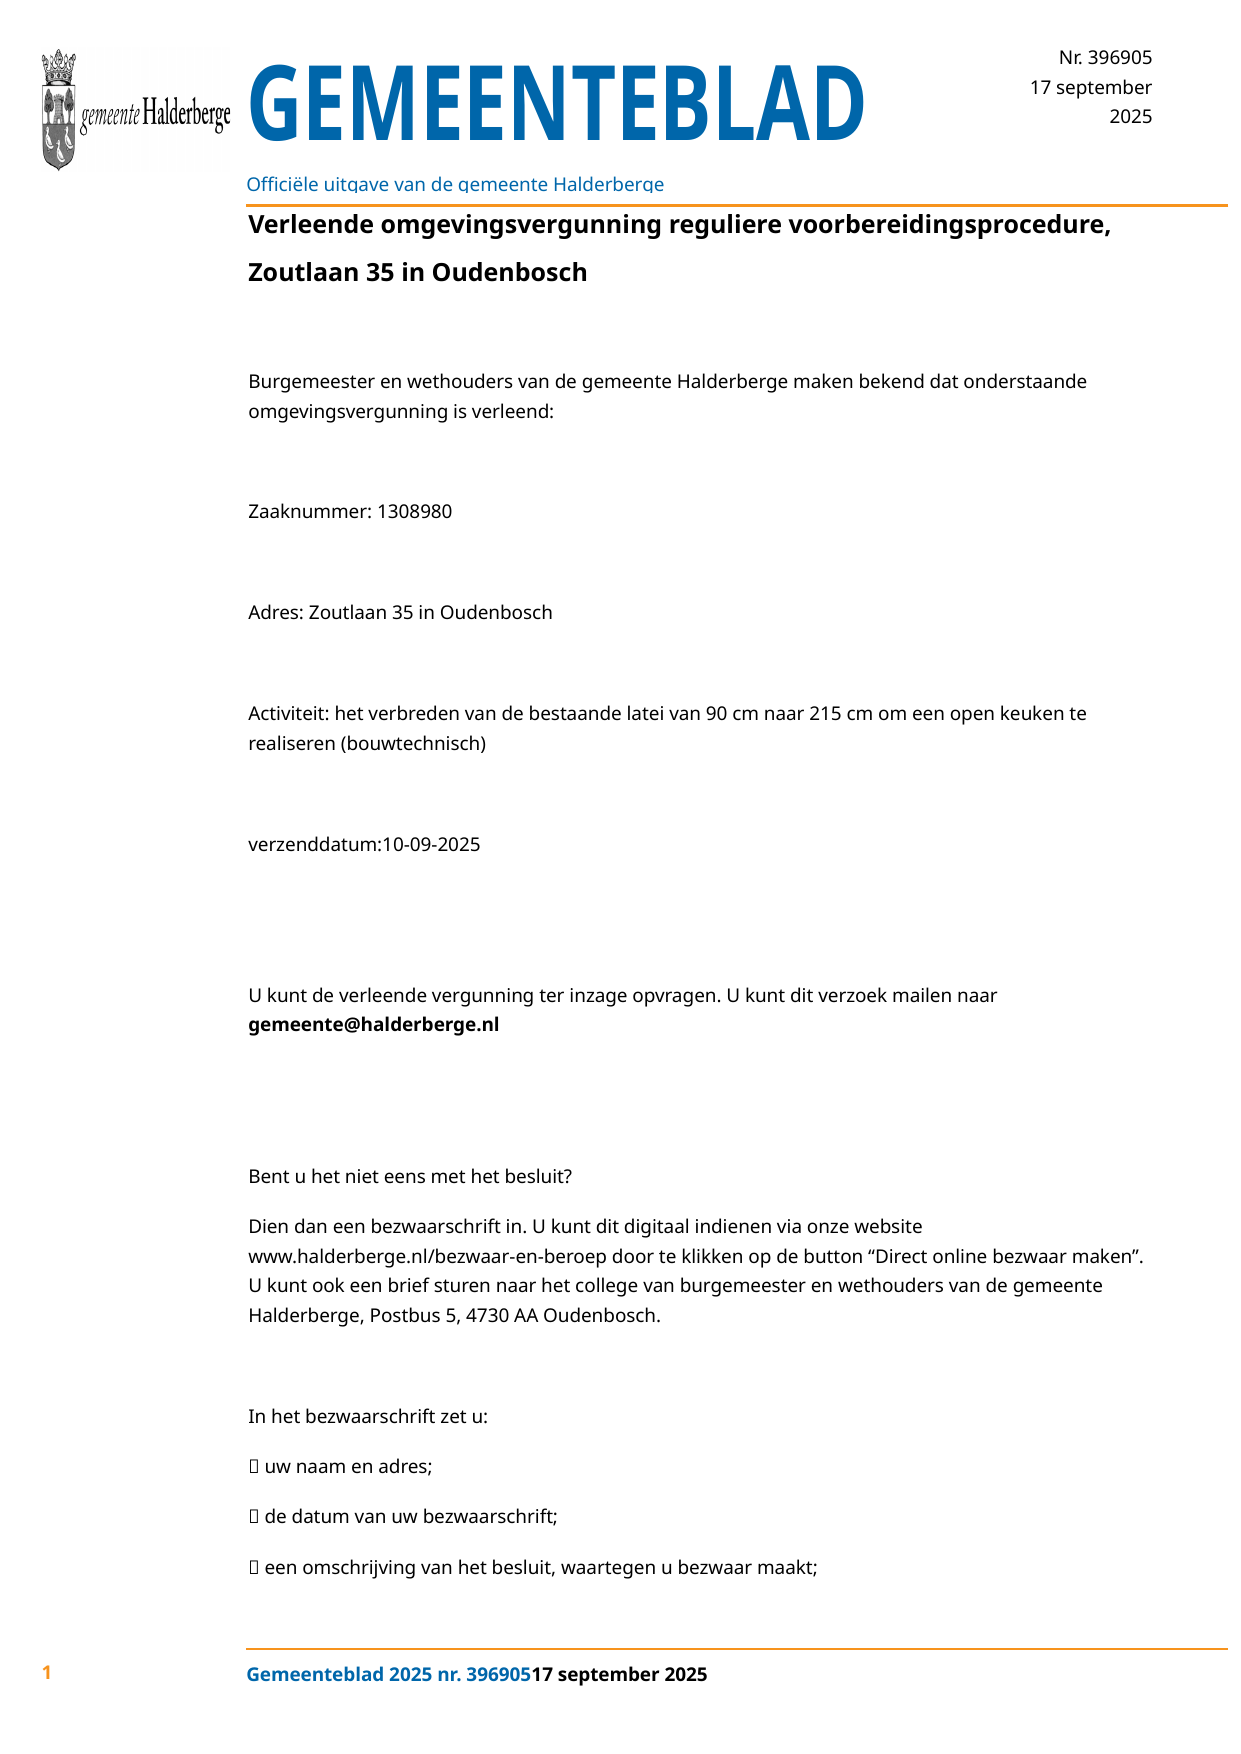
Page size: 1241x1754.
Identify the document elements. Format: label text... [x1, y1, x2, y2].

text In het bezwaarschrift zet u: [248, 1403, 1152, 1429]
text Zaaknummer: 1308980 [248, 499, 1152, 524]
text  een omschrijving van het besluit, waartegen u bezwaar maakt; [248, 1554, 1152, 1580]
text verzenddatum:10-09-2025 [248, 831, 1152, 857]
text  de datum van uw bezwaarschrift; [248, 1504, 1152, 1529]
text Bent u het niet eens met het besluit? [248, 1163, 1152, 1189]
text Activiteit: het verbreden van de bestaande latei van 90 cm naar 215 cm om een open keuken te realiseren (bouwtechnisch) [248, 700, 1152, 756]
picture [41, 47, 231, 172]
text Adres: Zoutlaan 35 in Oudenbosch [248, 599, 1152, 625]
text U kunt de verleende vergunning ter inzage opvragen. U kunt dit verzoek mailen naar gemeente@halderberge.nl [248, 982, 1152, 1037]
text Dien dan een bezwaarschrift in. U kunt dit digitaal indienen via onze website www.halderberge.nl/bezwaar-en-beroep door te klikken op de button “Direct online bezwaar maken”. U kunt ook een brief sturen naar het college van burgemeester en wethouders van de gemeente Halderberge, Postbus 5, 4730 AA Oudenbosch. [248, 1213, 1152, 1328]
text Verleende omgevingsvergunning reguliere voorbereidingsprocedure, Zoutlaan 35 in Oudenbosch [248, 207, 1152, 288]
text  uw naam en adres; [248, 1453, 1152, 1479]
text Burgemeester en wethouders van de gemeente Halderberge maken bekend dat onderstaande omgevingsvergunning is verleend: [248, 368, 1152, 424]
